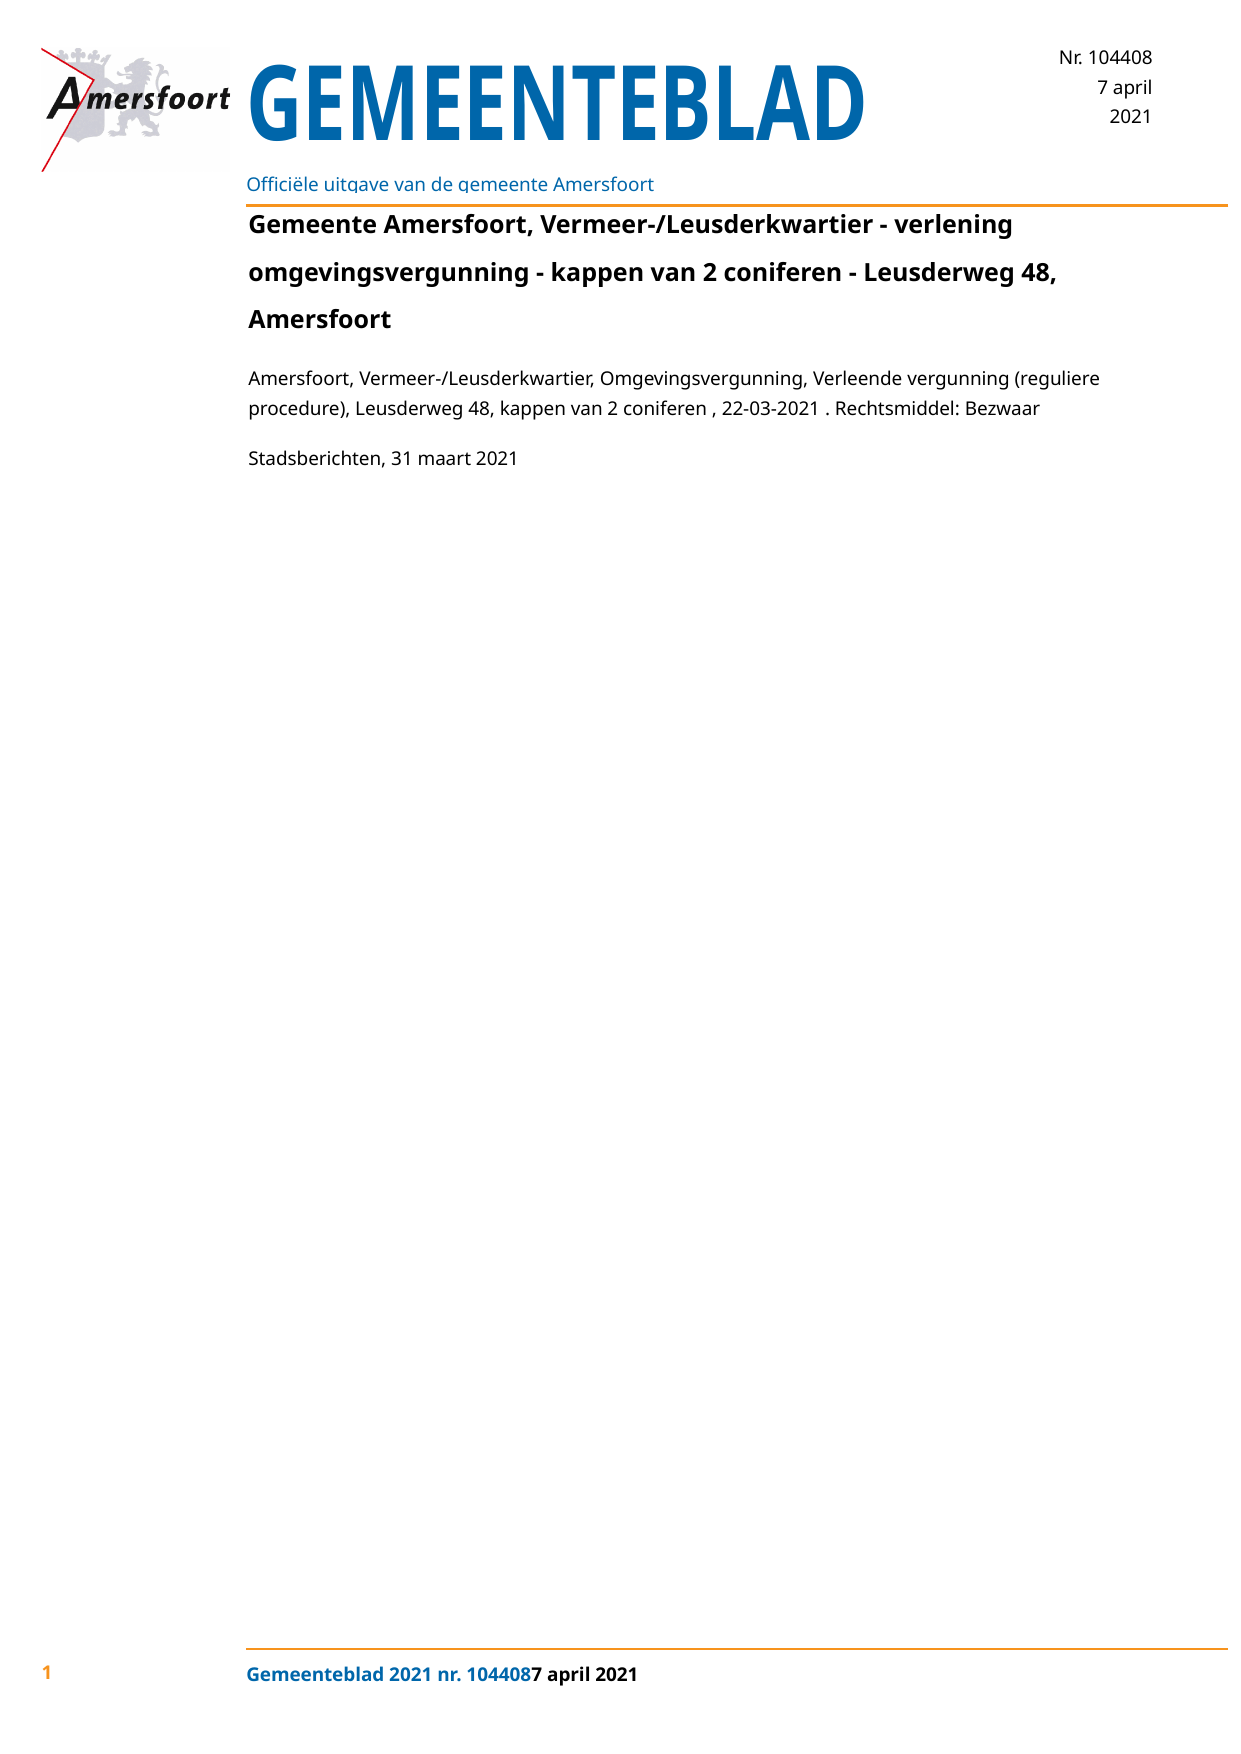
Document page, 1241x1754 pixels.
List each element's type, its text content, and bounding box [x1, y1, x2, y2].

text Gemeente Amersfoort, Vermeer-/Leusderkwartier - verlening omgevingsvergunning - kappen van 2 coniferen - Leusderweg 48, Amersfoort [248, 207, 1152, 336]
picture [41, 47, 231, 172]
text Stadsberichten, 31 maart 2021 [248, 446, 1152, 471]
text Amersfoort, Vermeer-/Leusderkwartier, Omgevingsvergunning, Verleende vergunning (reguliere procedure), Leusderweg 48, kappen van 2 coniferen , 22-03-2021 . Rechtsmiddel: Bezwaar [248, 366, 1152, 421]
